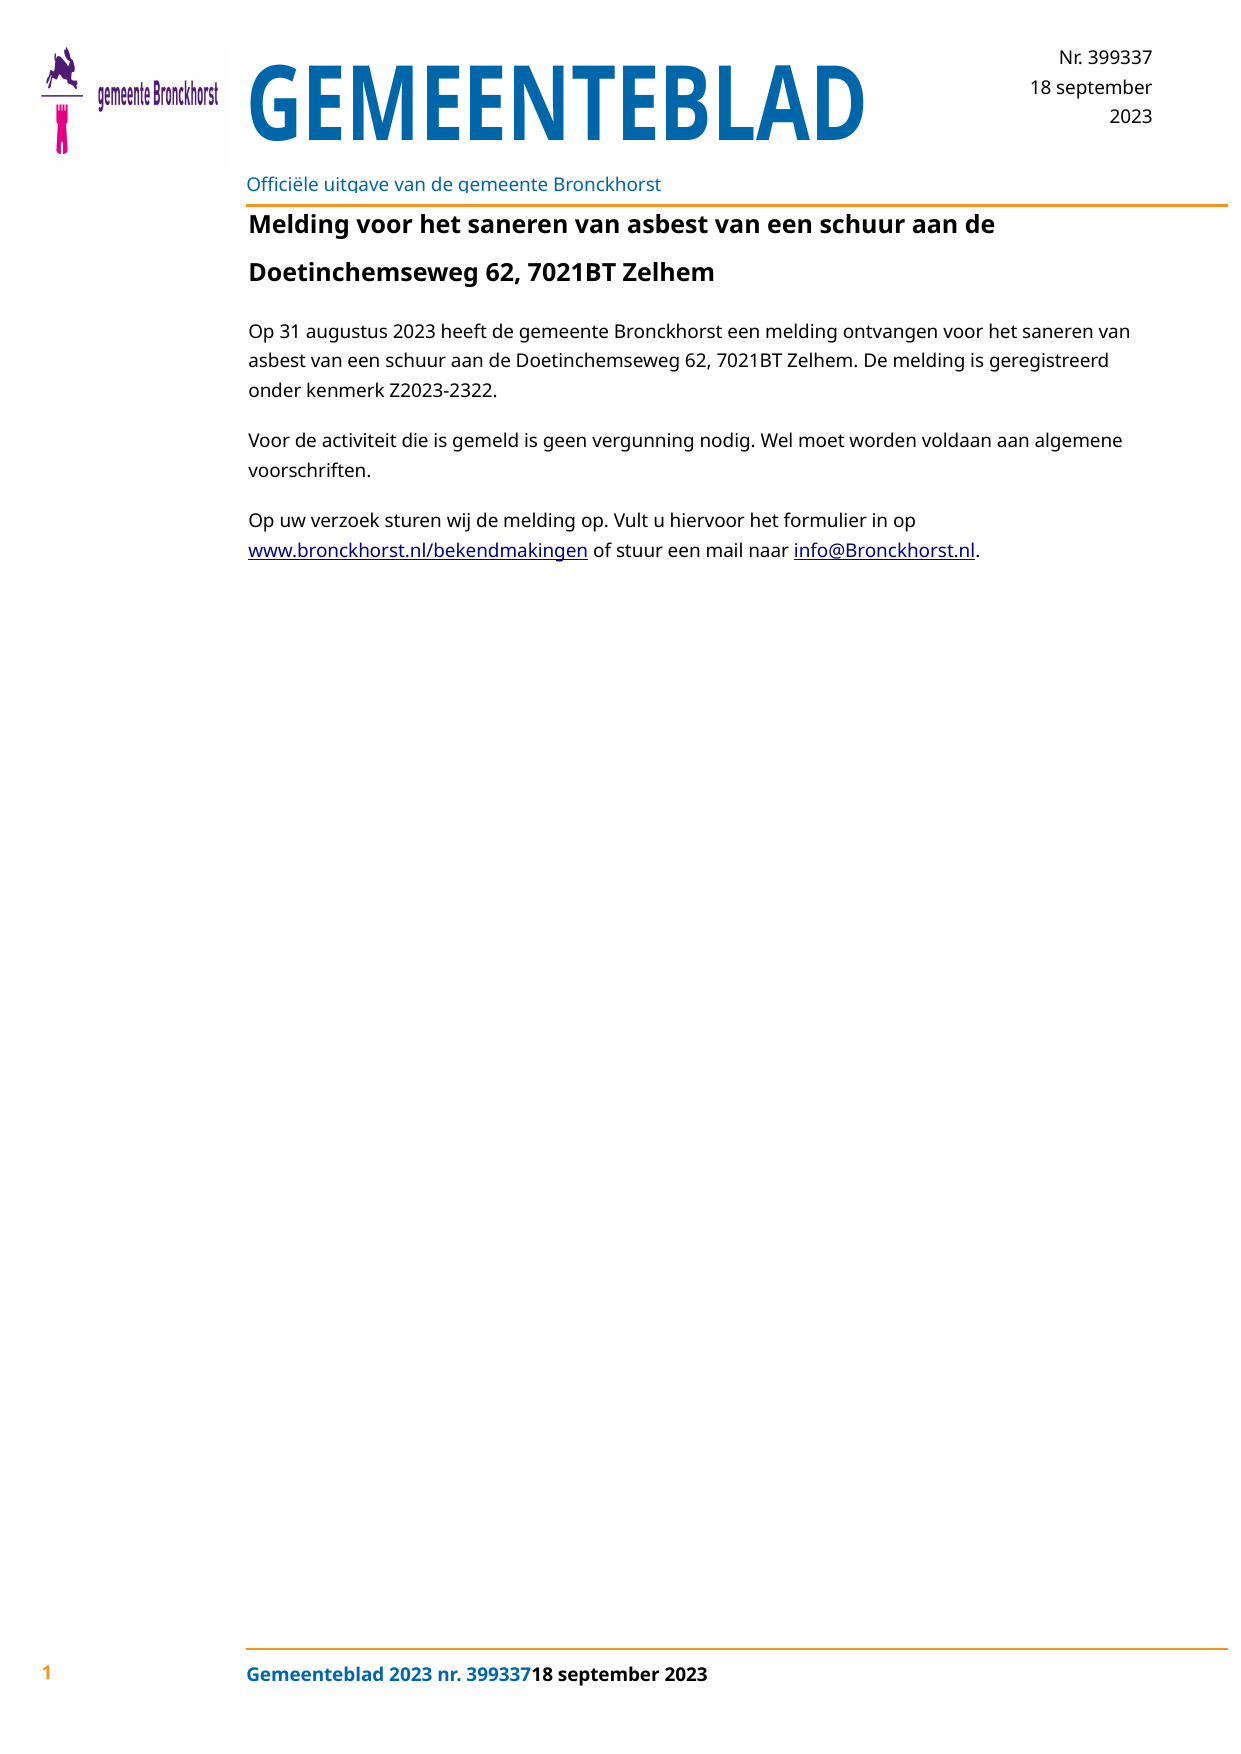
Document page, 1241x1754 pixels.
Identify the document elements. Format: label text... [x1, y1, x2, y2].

text Op 31 augustus 2023 heeft de gemeente Bronckhorst een melding ontvangen voor het saneren van asbest van een schuur aan de Doetinchemseweg 62, 7021BT Zelhem. De melding is geregistreerd onder kenmerk Z2023-2322. [248, 318, 1152, 403]
text Voor de activiteit die is gemeld is geen vergunning nodig. Wel moet worden voldaan aan algemene voorschriften. [248, 427, 1152, 483]
text Op uw verzoek sturen wij de melding op. Vult u hiervoor het formulier in op www.bronckhorst.nl/bekendmakingen of stuur een mail naar info@Bronckhorst.nl. [248, 507, 1152, 563]
picture [41, 47, 231, 172]
text Melding voor het saneren van asbest van een schuur aan de Doetinchemseweg 62, 7021BT Zelhem [248, 207, 1152, 288]
